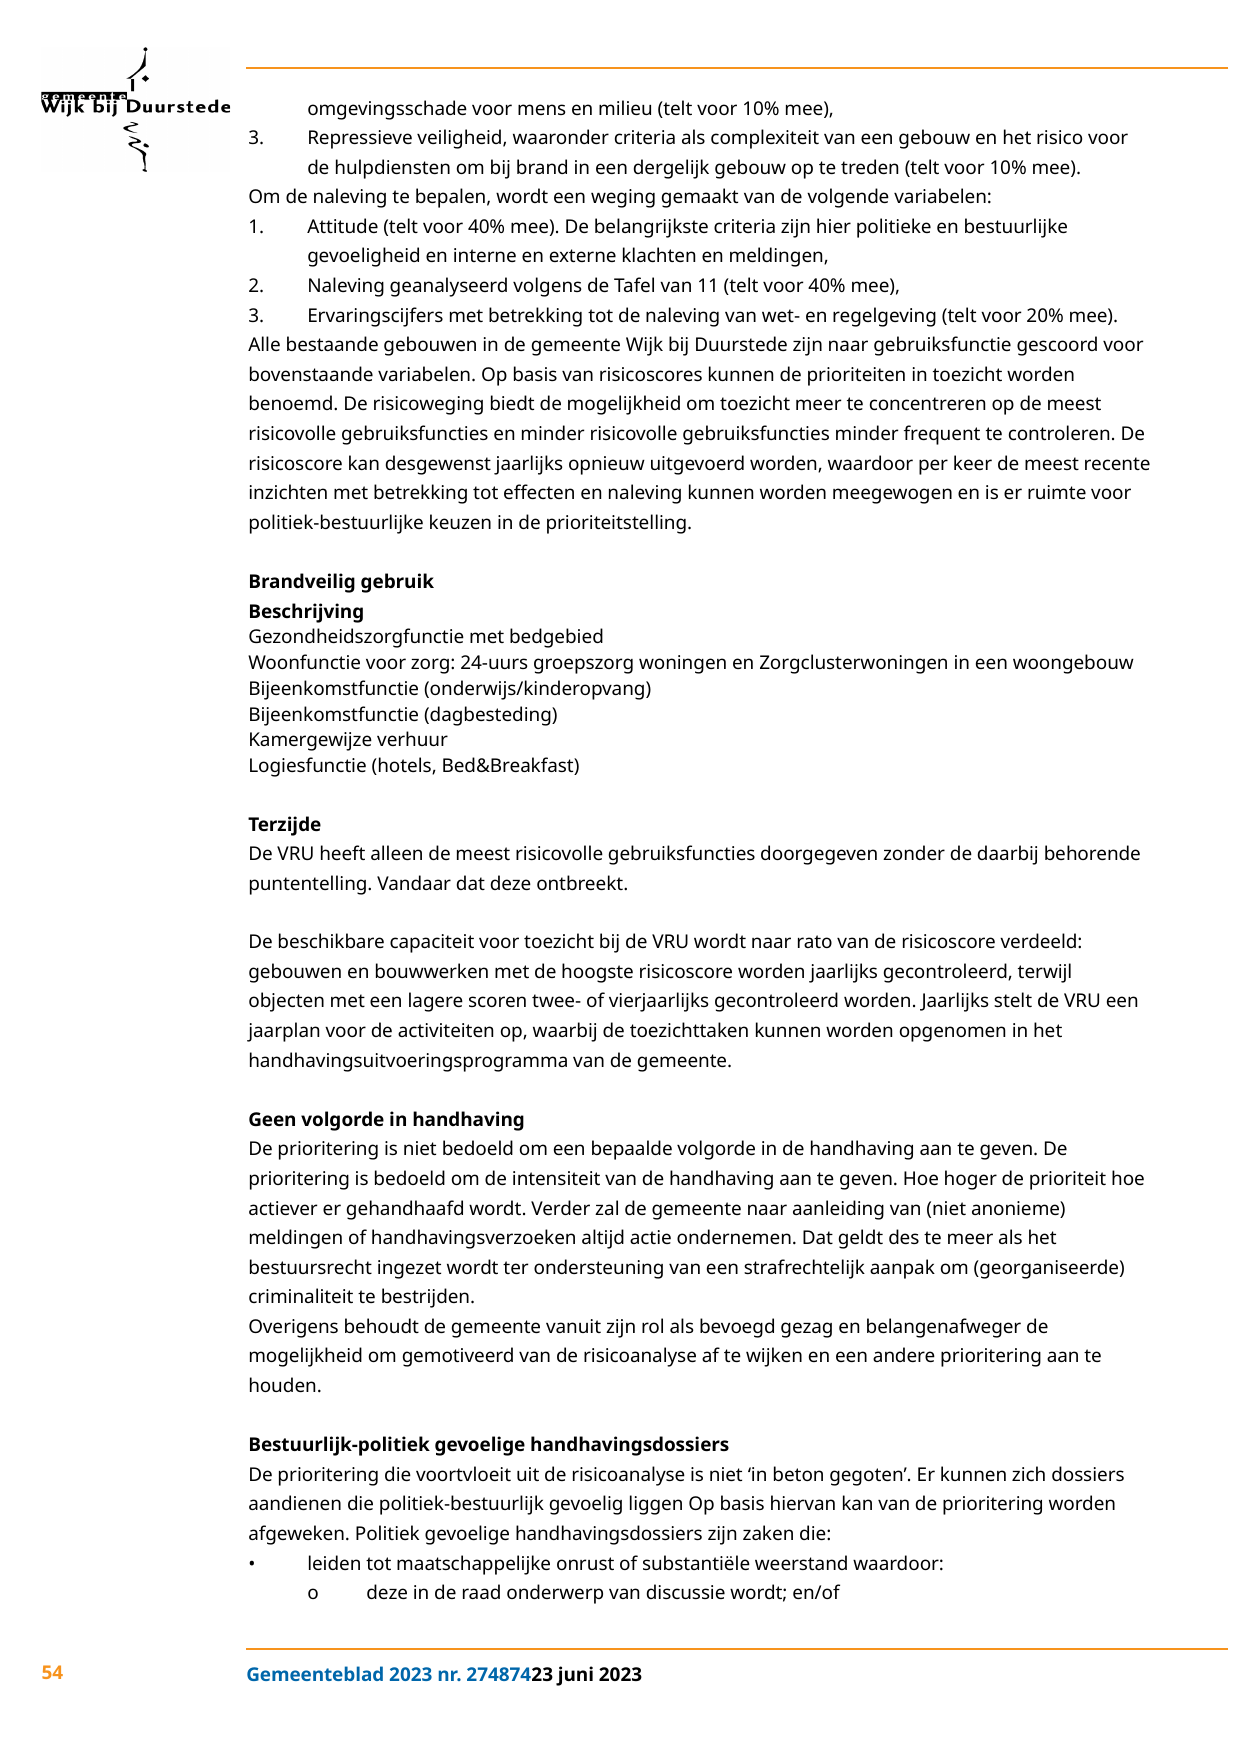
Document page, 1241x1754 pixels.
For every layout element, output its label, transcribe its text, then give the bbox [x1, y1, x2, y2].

table_cell Logiesfunctie (hotels, Bed&Breakfast) [248, 752, 1152, 778]
text Bestuurlijk-politiek gevoelige handhavingsdossiers [248, 1431, 1152, 1457]
list omgevingsschade voor mens en milieu (telt voor 10% mee), [248, 95, 1152, 121]
text Geen volgorde in handhaving [248, 1106, 1152, 1132]
picture [41, 47, 231, 172]
table_cell Kamergewijze verhuur [248, 726, 1152, 752]
table_cell Woonfunctie voor zorg: 24-uurs groepszorg woningen en Zorgclusterwoningen in een woongebouw [248, 649, 1152, 675]
text Overigens behoudt de gemeente vanuit zijn rol als bevoegd gezag en belangenafweger de mogelijkheid om gemotiveerd van de risicoanalyse af te wijken en een andere prioritering aan te houden. [248, 1313, 1152, 1398]
text Om de naleving te bepalen, wordt een weging gemaakt van de volgende variabelen: [248, 183, 1152, 209]
text De prioritering die voortvloeit uit de risicoanalyse is niet ‘in beton gegoten’. Er kunnen zich dossiers aandienen die politiek-bestuurlijk gevoelig liggen Op basis hiervan kan van de prioritering worden afgeweken. Politiek gevoelige handhavingsdossiers zijn zaken die: [248, 1461, 1152, 1546]
list Ervaringscijfers met betrekking tot de naleving van wet- en regelgeving (telt voor 20% mee). [248, 302, 1152, 328]
table_header Terzijde De VRU heeft alleen de meest risicovolle gebruiksfuncties doorgegeven zonder de daarbij behorende puntentelling. Vandaar dat deze ontbreekt. [248, 811, 1152, 896]
text Alle bestaande gebouwen in de gemeente Wijk bij Duurstede zijn naar gebruiksfunctie gescoord voor bovenstaande variabelen. Op basis van risicoscores kunnen de prioriteiten in toezicht worden benoemd. De risicoweging biedt de mogelijkheid om toezicht meer te concentreren op de meest risicovolle gebruiksfuncties en minder risicovolle gebruiksfuncties minder frequent te controleren. De risicoscore kan desgewenst jaarlijks opnieuw uitgevoerd worden, waardoor per keer de meest recente inzichten met betrekking tot effecten en naleving kunnen worden meegewogen en is er ruimte voor politiek-bestuurlijke keuzen in de prioriteitstelling. [248, 331, 1152, 535]
table_cell Bijeenkomstfunctie (dagbesteding) [248, 701, 1152, 726]
table_cell Bijeenkomstfunctie (onderwijs/kinderopvang) [248, 675, 1152, 701]
list Naleving geanalyseerd volgens de Tafel van 11 (telt voor 40% mee), [248, 272, 1152, 298]
list deze in de raad onderwerp van discussie wordt; en/of [307, 1579, 1152, 1605]
list Repressieve veiligheid, waaronder criteria als complexiteit van een gebouw en het risico voor de hulpdiensten om bij brand in een dergelijk gebouw op te treden (telt voor 10% mee). [248, 124, 1152, 180]
table_cell Gezondheidszorgfunctie met bedgebied [248, 624, 1152, 649]
list Attitude (telt voor 40% mee). De belangrijkste criteria zijn hier politieke en bestuurlijke gevoeligheid en interne en externe klachten en meldingen, [248, 213, 1152, 268]
text De prioritering is niet bedoeld om een bepaalde volgorde in de handhaving aan te geven. De prioritering is bedoeld om de intensiteit van de handhaving aan te geven. Hoe hoger de prioriteit hoe actiever er gehandhaafd wordt. Verder zal de gemeente naar aanleiding van (niet anonieme) meldingen of handhavingsverzoeken altijd actie ondernemen. Dat geldt des te meer als het bestuursrecht ingezet wordt ter ondersteuning van een strafrechtelijk aanpak om (georganiseerde) criminaliteit te bestrijden. [248, 1136, 1152, 1309]
text Brandveilig gebruik [248, 568, 1152, 594]
text De beschikbare capaciteit voor toezicht bij de VRU wordt naar rato van de risicoscore verdeeld: gebouwen en bouwwerken met de hoogste risicoscore worden jaarlijks gecontroleerd, terwijl objecten met een lagere scoren twee- of vierjaarlijks gecontroleerd worden. Jaarlijks stelt de VRU een jaarplan voor de activiteiten op, waarbij de toezichttaken kunnen worden opgenomen in het handhavingsuitvoeringsprogramma van de gemeente. [248, 928, 1152, 1073]
list leiden tot maatschappelijke onrust of substantiële weerstand waardoor: [248, 1550, 1152, 1576]
table_header Beschrijving [248, 598, 1152, 623]
